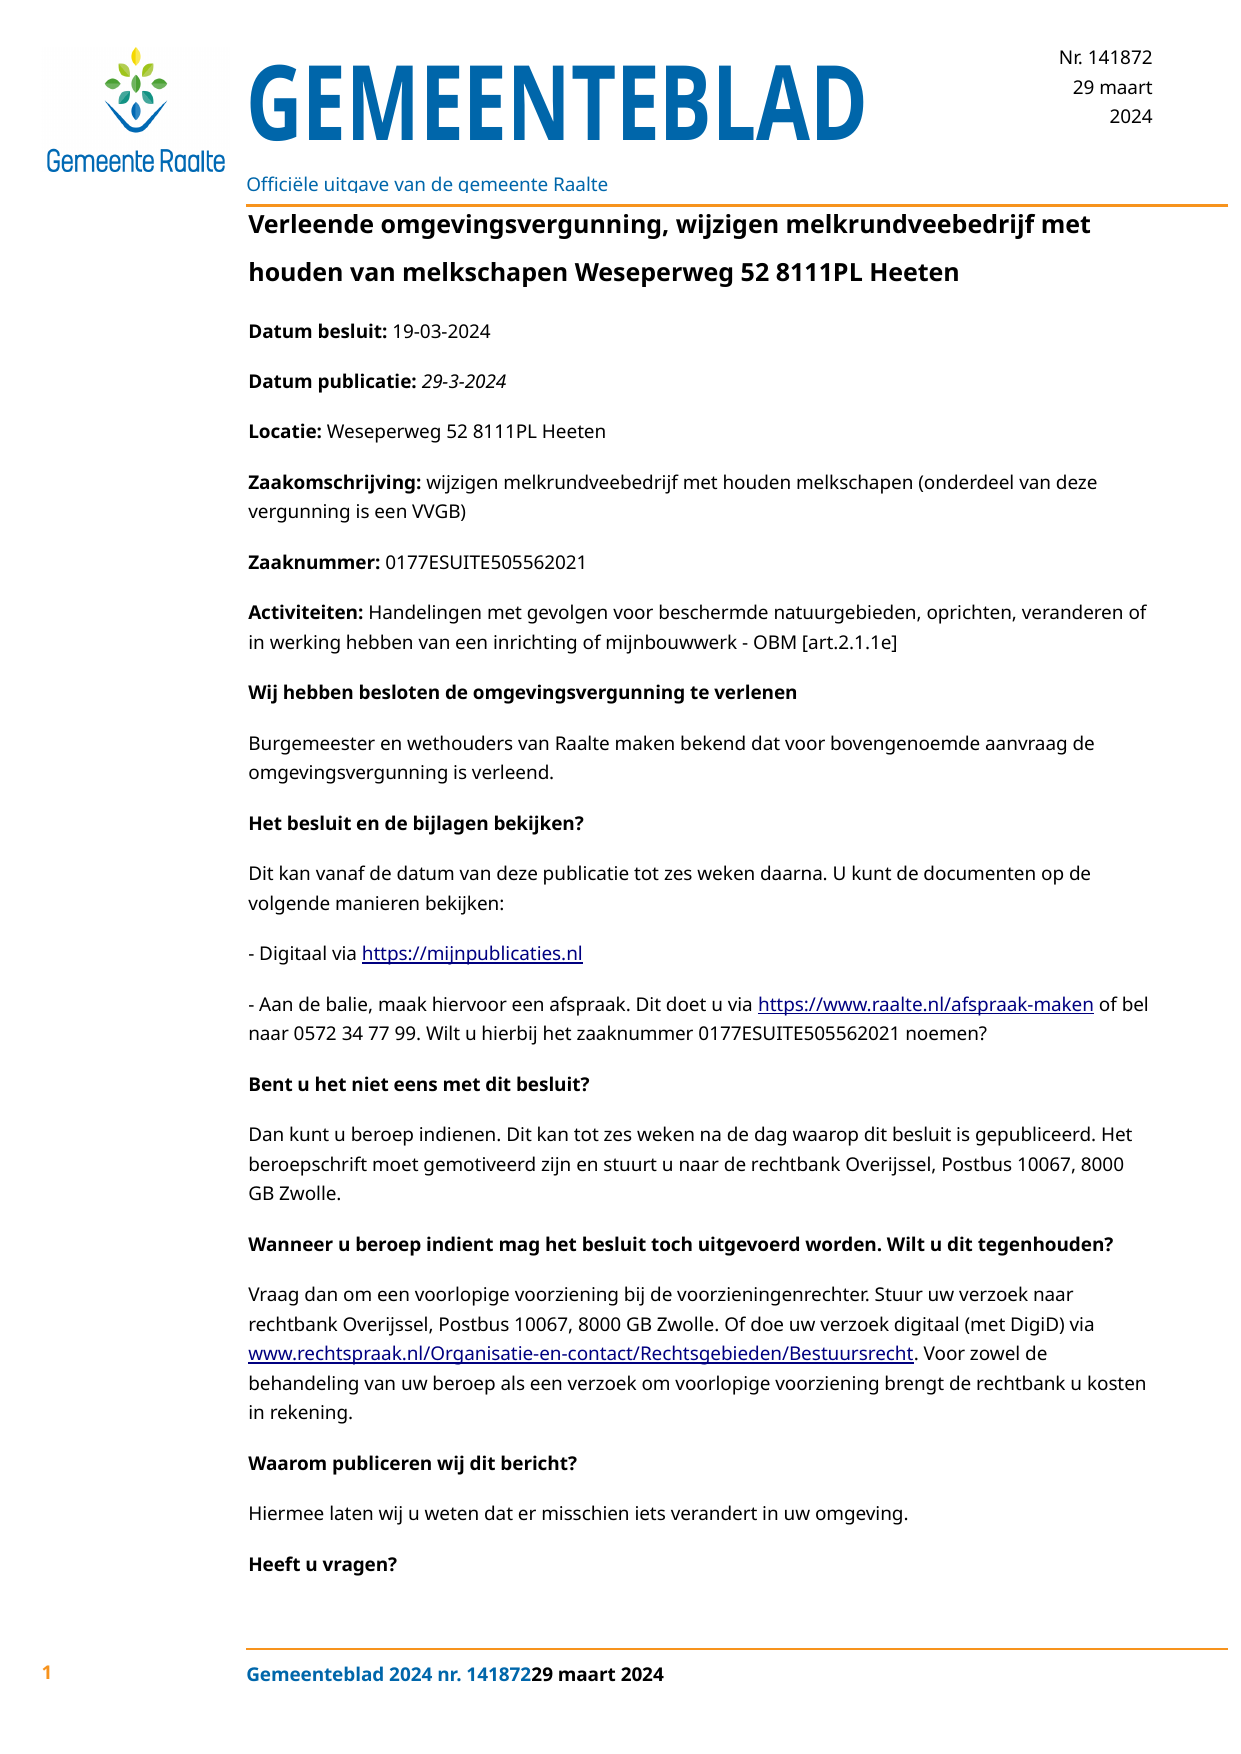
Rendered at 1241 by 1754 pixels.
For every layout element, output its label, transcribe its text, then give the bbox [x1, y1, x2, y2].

text Hiermee laten wij u weten dat er misschien iets verandert in uw omgeving. [248, 1500, 1152, 1526]
text Dit kan vanaf de datum van deze publicatie tot zes weken daarna. U kunt de documenten op de volgende manieren bekijken: [248, 860, 1152, 916]
text Waarom publiceren wij dit bericht? [248, 1450, 1152, 1476]
text Heeft u vragen? [248, 1551, 1152, 1577]
text Wij hebben besloten de omgevingsvergunning te verlenen [248, 679, 1152, 705]
text Burgemeester en wethouders van Raalte maken bekend dat voor bovengenoemde aanvraag de omgevingsvergunning is verleend. [248, 730, 1152, 785]
text Het besluit en de bijlagen bekijken? [248, 810, 1152, 836]
text Zaakomschrijving: wijzigen melkrundveebedrijf met houden melkschapen (onderdeel van deze vergunning is een VVGB) [248, 469, 1152, 524]
text - Digitaal via https://mijnpublicaties.nl [248, 940, 1152, 966]
picture [41, 47, 231, 172]
text Activiteiten: Handelingen met gevolgen voor beschermde natuurgebieden, oprichten, veranderen of in werking hebben van een inrichting of mijnbouwwerk - OBM [art.2.1.1e] [248, 599, 1152, 655]
text Wanneer u beroep indient mag het besluit toch uitgevoerd worden. Wilt u dit tegenhouden? [248, 1231, 1152, 1257]
text Dan kunt u beroep indienen. Dit kan tot zes weken na de dag waarop dit besluit is gepubliceerd. Het beroepschrift moet gemotiveerd zijn en stuurt u naar de rechtbank Overijssel, Postbus 10067, 8000 GB Zwolle. [248, 1121, 1152, 1206]
text Locatie: Weseperweg 52 8111PL Heeten [248, 419, 1152, 444]
text Verleende omgevingsvergunning, wijzigen melkrundveebedrijf met houden van melkschapen Weseperweg 52 8111PL Heeten [248, 207, 1152, 288]
text - Aan de balie, maak hiervoor een afspraak. Dit doet u via https://www.raalte.nl/afspraak-maken of bel naar 0572 34 77 99. Wilt u hierbij het zaaknummer 0177ESUITE505562021 noemen? [248, 991, 1152, 1046]
text Datum besluit: 19-03-2024 [248, 318, 1152, 344]
text Datum publicatie: 29-3-2024 [248, 368, 1152, 394]
text Vraag dan om een voorlopige voorziening bij de voorzieningenrechter. Stuur uw verzoek naar rechtbank Overijssel, Postbus 10067, 8000 GB Zwolle. Of doe uw verzoek digitaal (met DigiD) via www.rechtspraak.nl/Organisatie-en-contact/Rechtsgebieden/Bestuursrecht. Voor zowel de behandeling van uw beroep als een verzoek om voorlopige voorziening brengt de rechtbank u kosten in rekening. [248, 1281, 1152, 1425]
text Zaaknummer: 0177ESUITE505562021 [248, 549, 1152, 575]
text Bent u het niet eens met dit besluit? [248, 1071, 1152, 1097]
